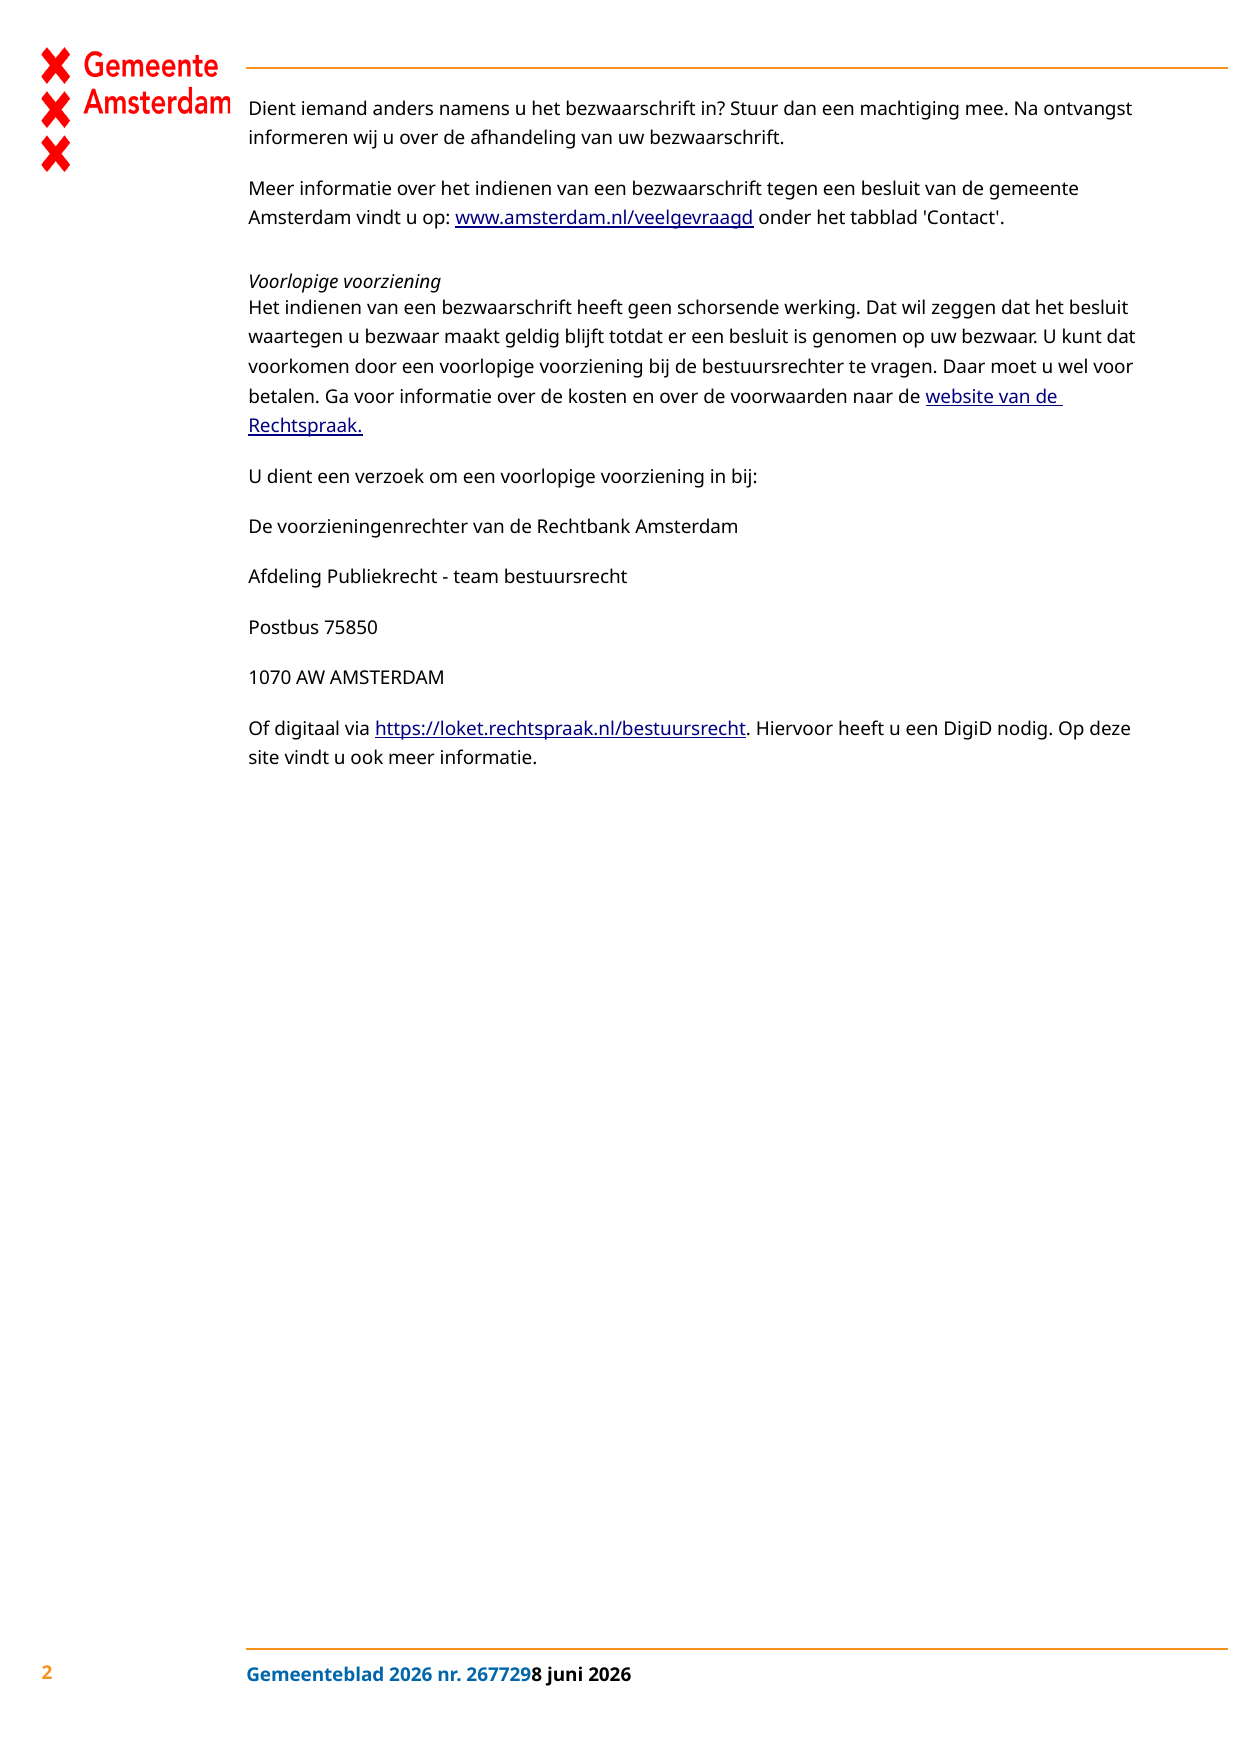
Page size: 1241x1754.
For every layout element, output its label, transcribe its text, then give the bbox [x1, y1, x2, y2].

text De voorzieningenrechter van de Rechtbank Amsterdam [248, 513, 1152, 539]
text Postbus 75850 [248, 614, 1152, 640]
text 1070 AW AMSTERDAM [248, 664, 1152, 690]
text Dient iemand anders namens u het bezwaarschrift in? Stuur dan een machtiging mee. Na ontvangst informeren wij u over de afhandeling van uw bezwaarschrift. [248, 95, 1152, 150]
text Voorlopige voorziening [248, 268, 1152, 294]
text Afdeling Publiekrecht - team bestuursrecht [248, 564, 1152, 589]
picture [41, 47, 231, 172]
text U dient een verzoek om een voorlopige voorziening in bij: [248, 463, 1152, 488]
text Of digitaal via https://loket.rechtspraak.nl/bestuursrecht. Hiervoor heeft u een DigiD nodig. Op deze site vindt u ook meer informatie. [248, 715, 1152, 770]
text Het indienen van een bezwaarschrift heeft geen schorsende werking. Dat wil zeggen dat het besluit waartegen u bezwaar maakt geldig blijft totdat er een besluit is genomen op uw bezwaar. U kunt dat voorkomen door een voorlopige voorziening bij de bestuursrechter te vragen. Daar moet u wel voor betalen. Ga voor informatie over de kosten en over de voorwaarden naar de website van de Rechtspraak. [248, 294, 1152, 438]
text Meer informatie over het indienen van een bezwaarschrift tegen een besluit van de gemeente Amsterdam vindt u op: www.amsterdam.nl/veelgevraagd onder het tabblad 'Contact'. [248, 175, 1152, 230]
